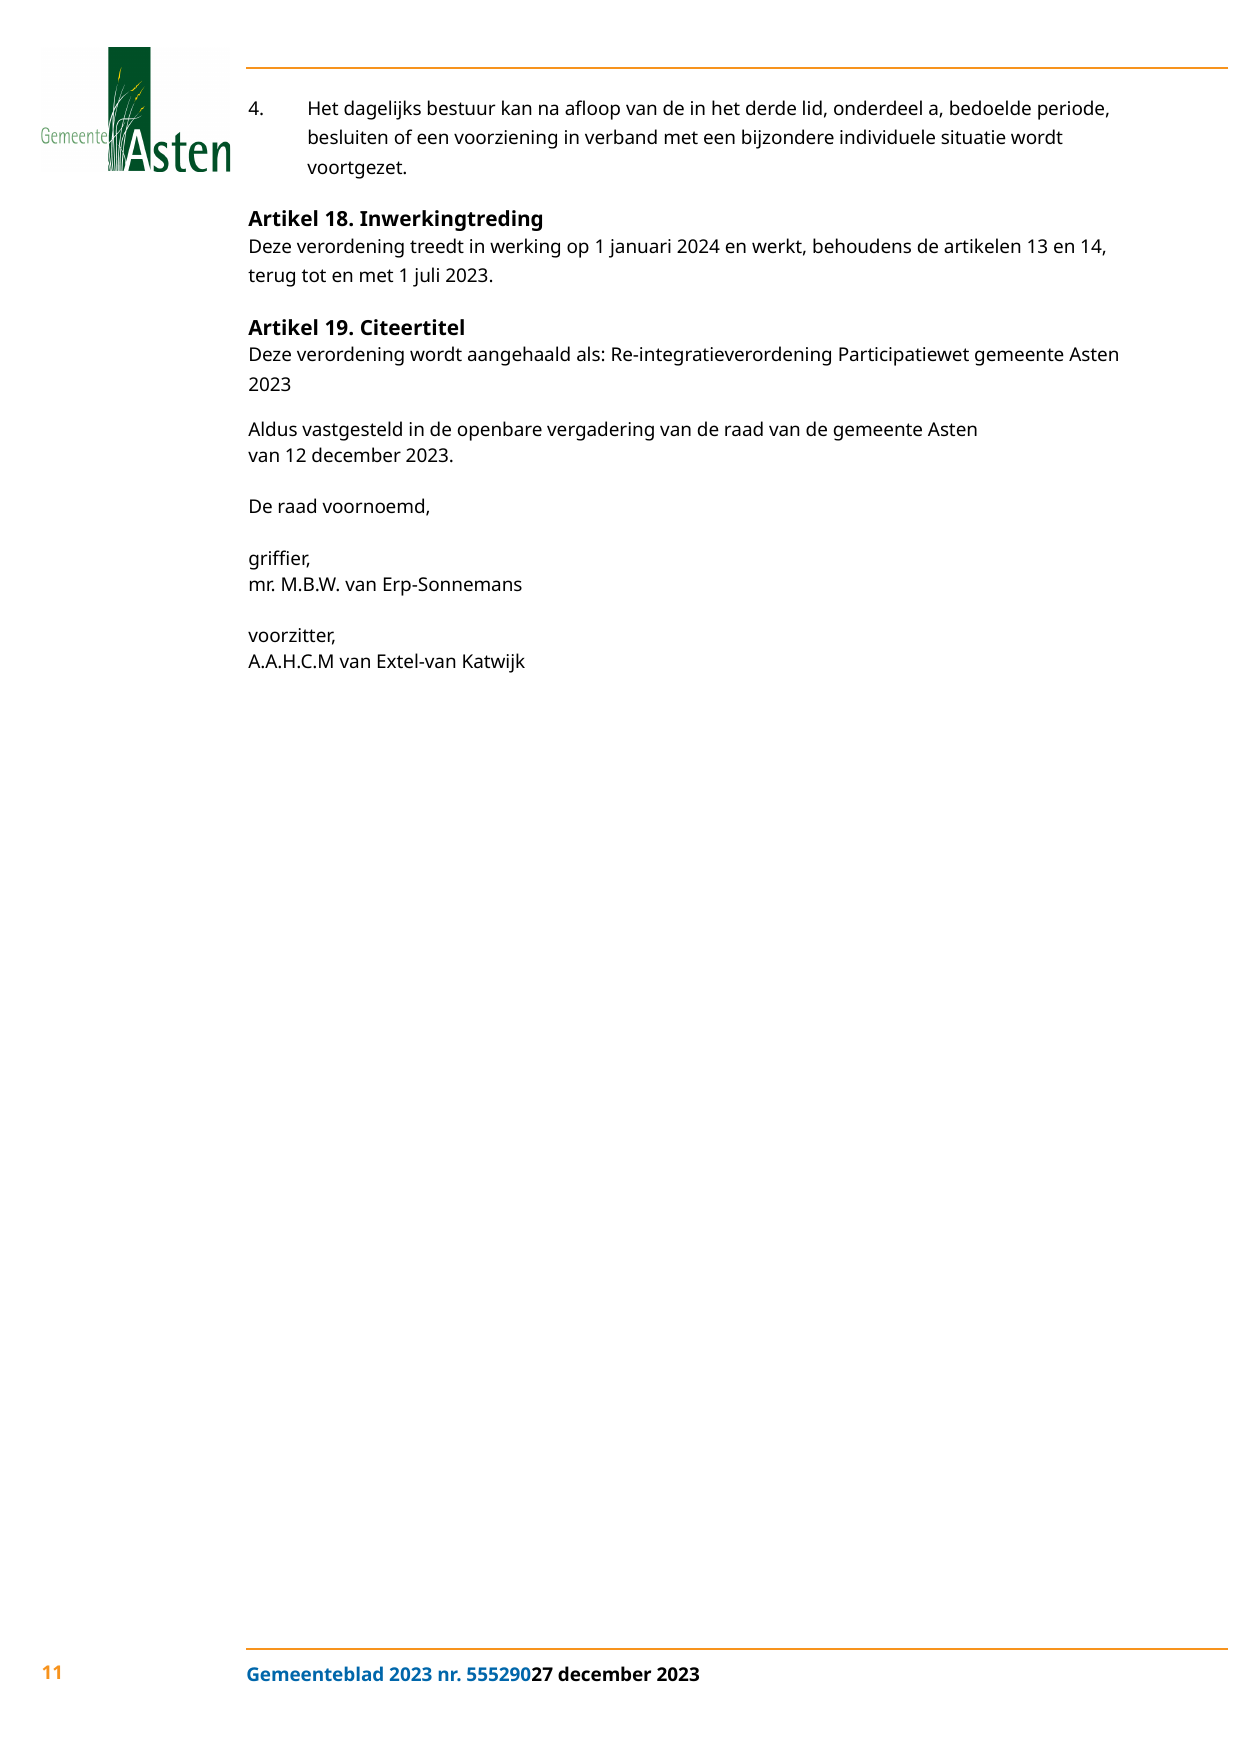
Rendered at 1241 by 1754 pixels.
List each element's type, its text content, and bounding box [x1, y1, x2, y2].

text A.A.H.C.M van Extel-van Katwijk [248, 648, 1152, 674]
text De raad voornoemd, [248, 494, 1152, 519]
text griffier, [248, 545, 1152, 571]
text mr. M.B.W. van Erp-Sonnemans [248, 571, 1152, 597]
text Artikel 18. Inwerkingtreding [248, 204, 1152, 233]
list Het dagelijks bestuur kan na afloop van de in het derde lid, onderdeel a, bedoelde periode, besluiten of een voorziening in verband met een bijzondere individuele situatie wordt voortgezet. [248, 95, 1152, 180]
text Aldus vastgesteld in de openbare vergadering van de raad van de gemeente Asten [248, 416, 1152, 442]
text van 12 december 2023. [248, 442, 1152, 468]
text Artikel 19. Citeertitel [248, 313, 1152, 341]
text Deze verordening wordt aangehaald als: Re-integratieverordening Participatiewet gemeente Asten 2023 [248, 341, 1152, 397]
text Deze verordening treedt in werking op 1 januari 2024 en werkt, behoudens de artikelen 13 en 14, terug tot en met 1 juli 2023. [248, 233, 1152, 288]
picture [41, 47, 231, 172]
text voorzitter, [248, 622, 1152, 648]
